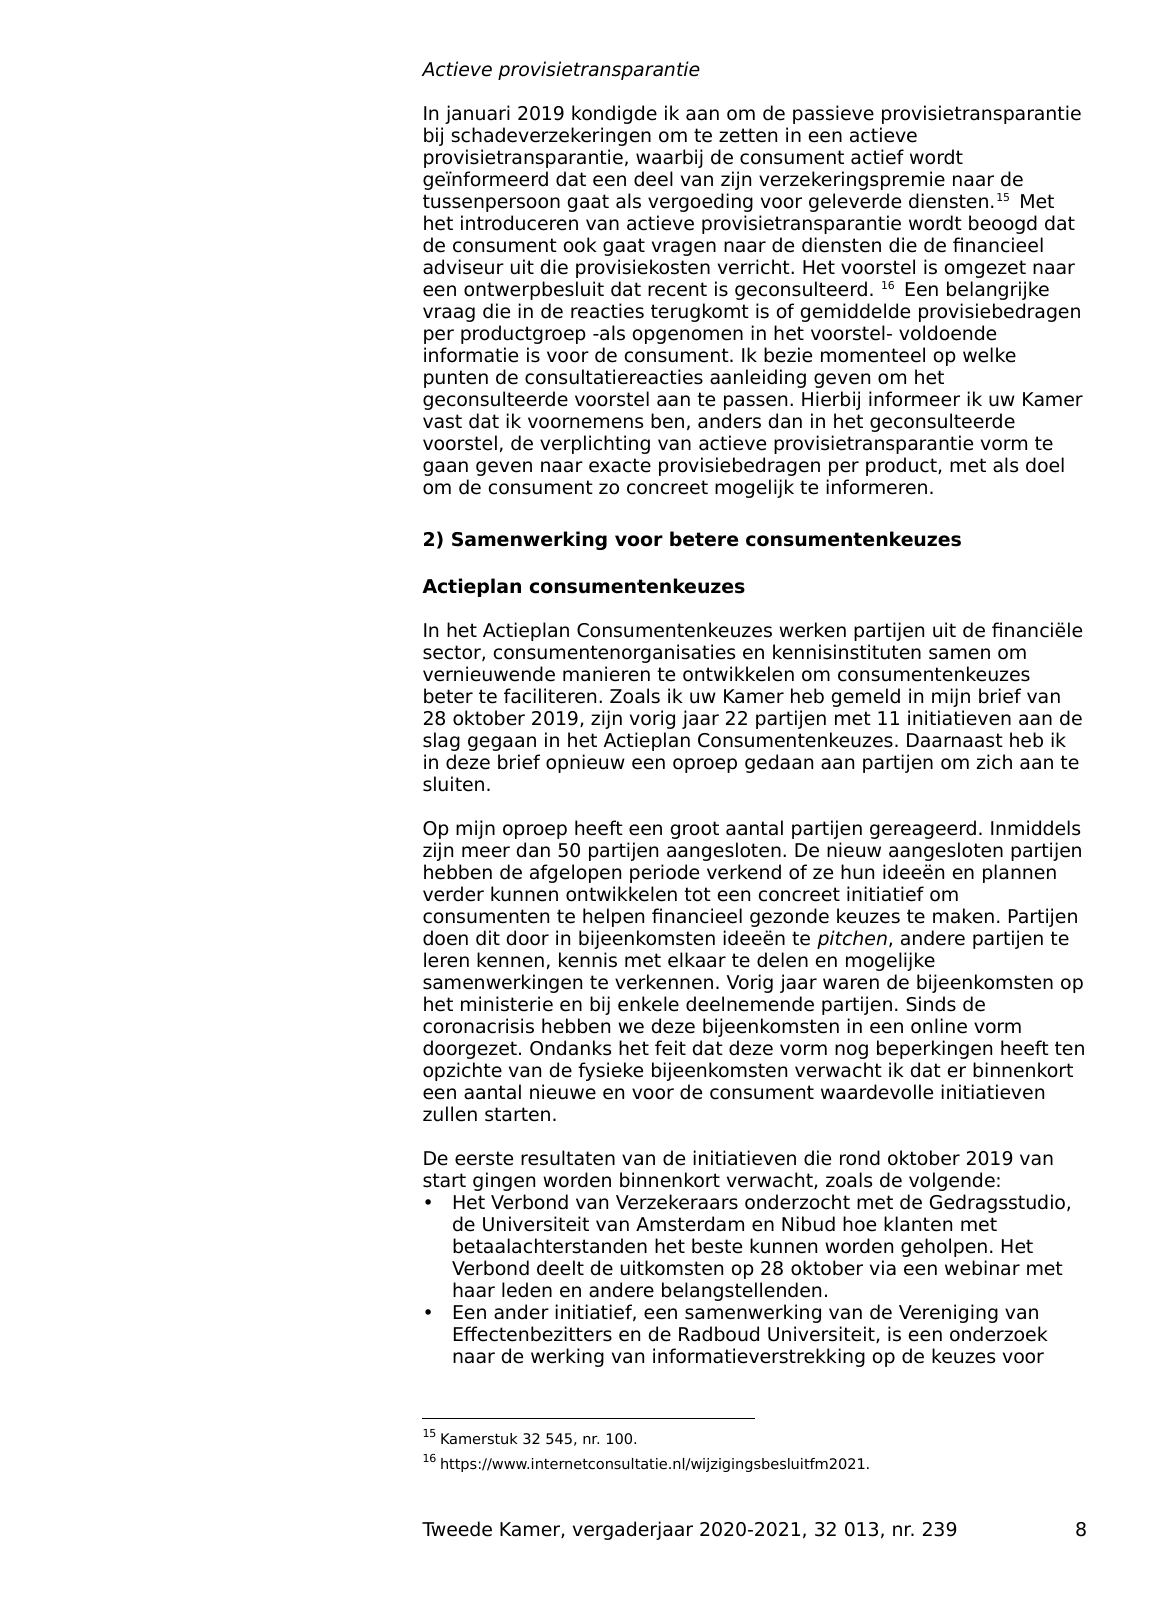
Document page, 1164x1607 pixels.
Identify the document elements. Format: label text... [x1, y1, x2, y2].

subtitle Actieplan consumentenkeuzes [422, 576, 1087, 598]
subtitle 2) Samenwerking voor betere consumentenkeuzes [422, 529, 1087, 551]
text Kamerstuk 32 545, nr. 100. [422, 1427, 1087, 1449]
text De eerste resultaten van de initiatieven die rond oktober 2019 van start gingen worden binnenkort verwacht, zoals de volgende: [422, 1148, 1087, 1192]
text • Een ander initiatief, een samenwerking van de Vereniging van Effectenbezitters en de Radboud Universiteit, is een onderzoek naar de werking van informatieverstrekking op de keuzes voor [422, 1302, 1087, 1368]
subtitle Actieve provisietransparantie [422, 59, 1087, 81]
text https://www.internetconsultatie.nl/wijzigingsbesluitfm2021. [422, 1452, 1087, 1474]
text In januari 2019 kondigde ik aan om de passieve provisietransparantie bij schadeverzekeringen om te zetten in een actieve provisietransparantie, waarbij de consument actief wordt geïnformeerd dat een deel van zijn verzekeringspremie naar de tussenpersoon gaat als vergoeding voor geleverde diensten. Met het introduceren van actieve provisietransparantie wordt beoogd dat de consument ook gaat vragen naar de diensten die de financieel adviseur uit die provisiekosten verricht. Het voorstel is omgezet naar een ontwerpbesluit dat recent is geconsulteerd. Een belangrijke vraag die in de reacties terugkomt is of gemiddelde provisiebedragen per productgroep -als opgenomen in het voorstel- voldoende informatie is voor de consument. Ik bezie momenteel op welke punten de consultatiereacties aanleiding geven om het geconsulteerde voorstel aan te passen. Hierbij informeer ik uw Kamer vast dat ik voornemens ben, anders dan in het geconsulteerde voorstel, de verplichting van actieve provisietransparantie vorm te gaan geven naar exacte provisiebedragen per product, met als doel om de consument zo concreet mogelijk te informeren. [422, 103, 1087, 499]
text • Het Verbond van Verzekeraars onderzocht met de Gedragsstudio, de Universiteit van Amsterdam en Nibud hoe klanten met betaalachterstanden het beste kunnen worden geholpen. Het Verbond deelt de uitkomsten op 28 oktober via een webinar met haar leden en andere belangstellenden. [422, 1192, 1087, 1302]
text Op mijn oproep heeft een groot aantal partijen gereageerd. Inmiddels zijn meer dan 50 partijen aangesloten. De nieuw aangesloten partijen hebben de afgelopen periode verkend of ze hun ideeën en plannen verder kunnen ontwikkelen tot een concreet initiatief om consumenten te helpen financieel gezonde keuzes te maken. Partijen doen dit door in bijeenkomsten ideeën te pitchen, andere partijen te leren kennen, kennis met elkaar te delen en mogelijke samenwerkingen te verkennen. Vorig jaar waren de bijeenkomsten op het ministerie en bij enkele deelnemende partijen. Sinds de coronacrisis hebben we deze bijeenkomsten in een online vorm doorgezet. Ondanks het feit dat deze vorm nog beperkingen heeft ten opzichte van de fysieke bijeenkomsten verwacht ik dat er binnenkort een aantal nieuwe en voor de consument waardevolle initiatieven zullen starten. [422, 818, 1087, 1126]
text In het Actieplan Consumentenkeuzes werken partijen uit de financiële sector, consumentenorganisaties en kennisinstituten samen om vernieuwende manieren te ontwikkelen om consumentenkeuzes beter te faciliteren. Zoals ik uw Kamer heb gemeld in mijn brief van 28 oktober 2019, zijn vorig jaar 22 partijen met 11 initiatieven aan de slag gegaan in het Actieplan Consumentenkeuzes. Daarnaast heb ik in deze brief opnieuw een oproep gedaan aan partijen om zich aan te sluiten. [422, 620, 1087, 796]
